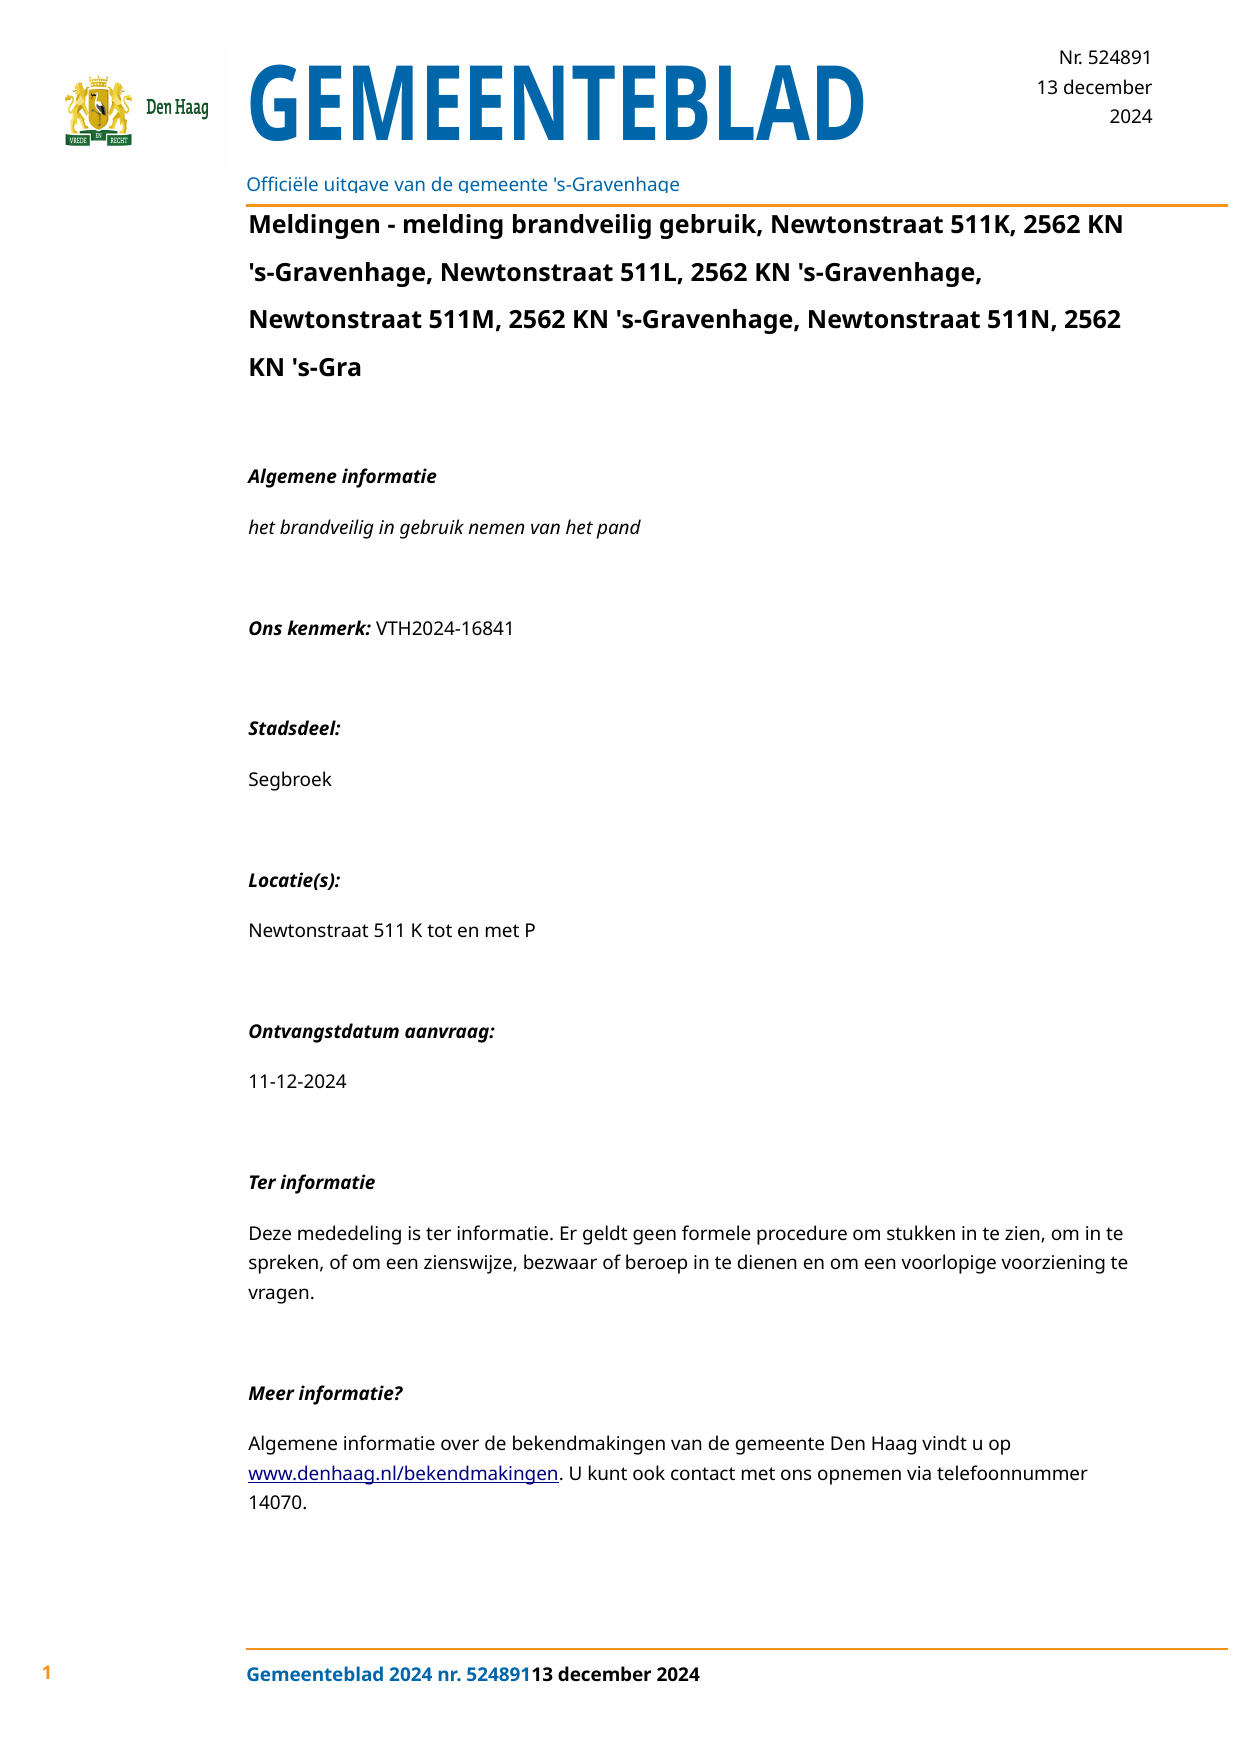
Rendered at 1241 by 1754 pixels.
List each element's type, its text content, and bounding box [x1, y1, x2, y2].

text het brandveilig in gebruik nemen van het pand [248, 514, 1152, 540]
text Newtonstraat 511 K tot en met P [248, 917, 1152, 943]
text Ons kenmerk: VTH2024-16841 [248, 615, 1152, 641]
text Deze mededeling is ter informatie. Er geldt geen formele procedure om stukken in te zien, om in te spreken, of om een zienswijze, bezwaar of beroep in te dienen en om een voorlopige voorziening te vragen. [248, 1220, 1152, 1305]
picture [41, 47, 231, 172]
text Algemene informatie over de bekendmakingen van de gemeente Den Haag vindt u op www.denhaag.nl/bekendmakingen. U kunt ook contact met ons opnemen via telefoonnummer 14070. [248, 1430, 1152, 1515]
text Meldingen - melding brandveilig gebruik, Newtonstraat 511K, 2562 KN 's-Gravenhage, Newtonstraat 511L, 2562 KN 's-Gravenhage, Newtonstraat 511M, 2562 KN 's-Gravenhage, Newtonstraat 511N, 2562 KN 's-Gra [248, 207, 1152, 384]
text Ter informatie [248, 1169, 1152, 1195]
text Segbroek [248, 766, 1152, 792]
text Algemene informatie [248, 463, 1152, 489]
text Ontvangstdatum aanvraag: [248, 1018, 1152, 1044]
text Meer informatie? [248, 1380, 1152, 1406]
text 11-12-2024 [248, 1068, 1152, 1094]
text Locatie(s): [248, 867, 1152, 893]
text Stadsdeel: [248, 716, 1152, 741]
